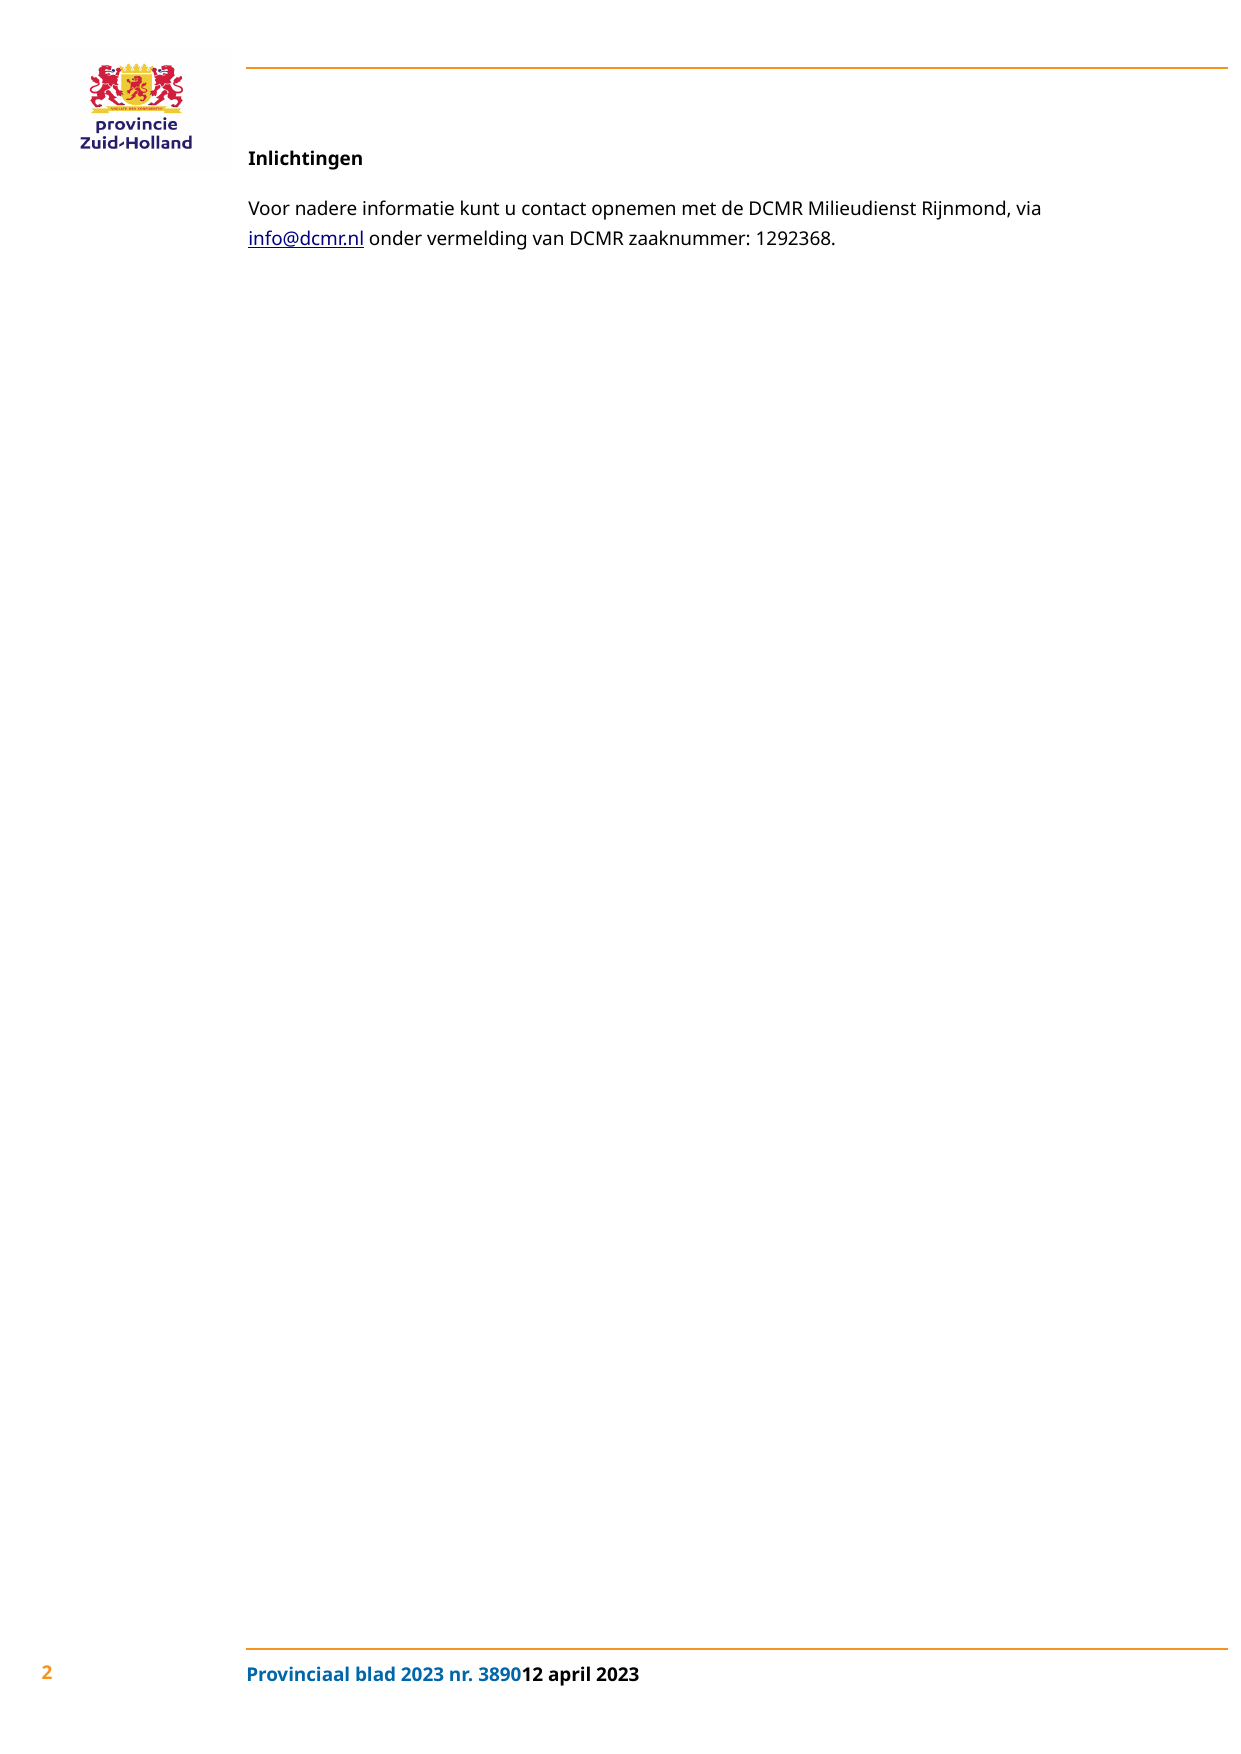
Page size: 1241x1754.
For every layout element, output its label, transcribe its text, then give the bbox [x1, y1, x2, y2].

text Inlichtingen [248, 145, 1152, 171]
text Voor nadere informatie kunt u contact opnemen met de DCMR Milieudienst Rijnmond, via info@dcmr.nl onder vermelding van DCMR zaaknummer: 1292368. [248, 196, 1152, 251]
picture [41, 47, 231, 172]
